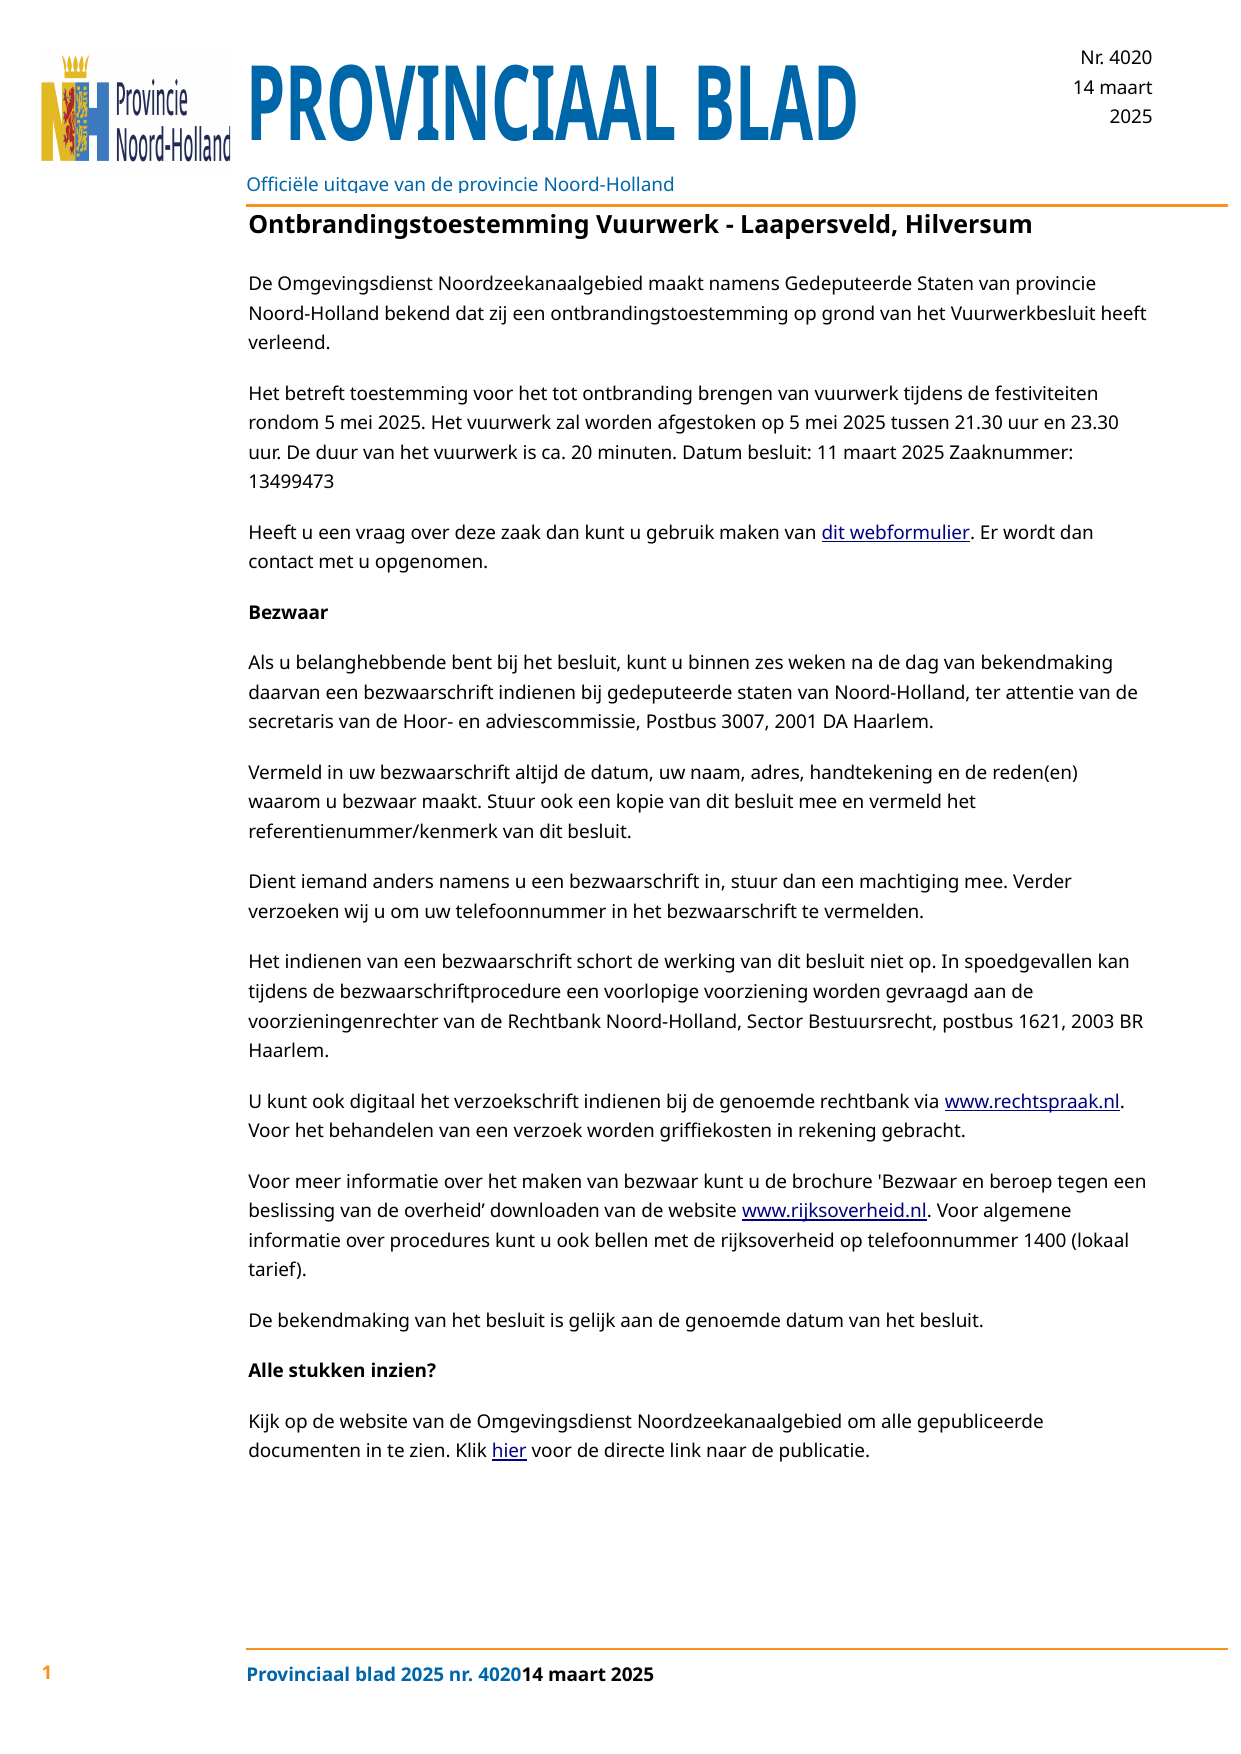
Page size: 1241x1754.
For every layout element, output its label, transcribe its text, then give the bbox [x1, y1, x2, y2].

text Het betreft toestemming voor het tot ontbranding brengen van vuurwerk tijdens de festiviteiten rondom 5 mei 2025. Het vuurwerk zal worden afgestoken op 5 mei 2025 tussen 21.30 uur en 23.30 uur. De duur van het vuurwerk is ca. 20 minuten. Datum besluit: 11 maart 2025 Zaaknummer: 13499473 [248, 380, 1152, 494]
text Dient iemand anders namens u een bezwaarschrift in, stuur dan een machtiging mee. Verder verzoeken wij u om uw telefoonnummer in het bezwaarschrift te vermelden. [248, 869, 1152, 924]
text Als u belanghebbende bent bij het besluit, kunt u binnen zes weken na de dag van bekendmaking daarvan een bezwaarschrift indienen bij gedeputeerde staten van Noord-Holland, ter attentie van de secretaris van de Hoor- en adviescommissie, Postbus 3007, 2001 DA Haarlem. [248, 649, 1152, 734]
text Heeft u een vraag over deze zaak dan kunt u gebruik maken van dit webformulier. Er wordt dan contact met u opgenomen. [248, 519, 1152, 574]
picture [41, 47, 231, 172]
text Kijk op de website van de Omgevingsdienst Noordzeekanaalgebied om alle gepubliceerde documenten in te zien. Klik hier voor de directe link naar de publicatie. [248, 1408, 1152, 1463]
text Vermeld in uw bezwaarschrift altijd de datum, uw naam, adres, handtekening en de reden(en) waarom u bezwaar maakt. Stuur ook een kopie van dit besluit mee en vermeld het referentienummer/kenmerk van dit besluit. [248, 759, 1152, 844]
text Bezwaar [248, 599, 1152, 625]
text Het indienen van een bezwaarschrift schort de werking van dit besluit niet op. In spoedgevallen kan tijdens de bezwaarschriftprocedure een voorlopige voorziening worden gevraagd aan de voorzieningenrechter van de Rechtbank Noord-Holland, Sector Bestuursrecht, postbus 1621, 2003 BR Haarlem. [248, 949, 1152, 1063]
text Alle stukken inzien? [248, 1357, 1152, 1383]
text De Omgevingsdienst Noordzeekanaalgebied maakt namens Gedeputeerde Staten van provincie Noord-Holland bekend dat zij een ontbrandingstoestemming op grond van het Vuurwerkbesluit heeft verleend. [248, 270, 1152, 355]
text De bekendmaking van het besluit is gelijk aan de genoemde datum van het besluit. [248, 1307, 1152, 1333]
text Ontbrandingstoestemming Vuurwerk - Laapersveld, Hilversum [248, 207, 1152, 241]
text Voor meer informatie over het maken van bezwaar kunt u de brochure 'Bezwaar en beroep tegen een beslissing van de overheid’ downloaden van de website www.rijksoverheid.nl. Voor algemene informatie over procedures kunt u ook bellen met de rijksoverheid op telefoonnummer 1400 (lokaal tarief). [248, 1168, 1152, 1282]
text U kunt ook digitaal het verzoekschrift indienen bij de genoemde rechtbank via www.rechtspraak.nl. Voor het behandelen van een verzoek worden griffiekosten in rekening gebracht. [248, 1088, 1152, 1143]
